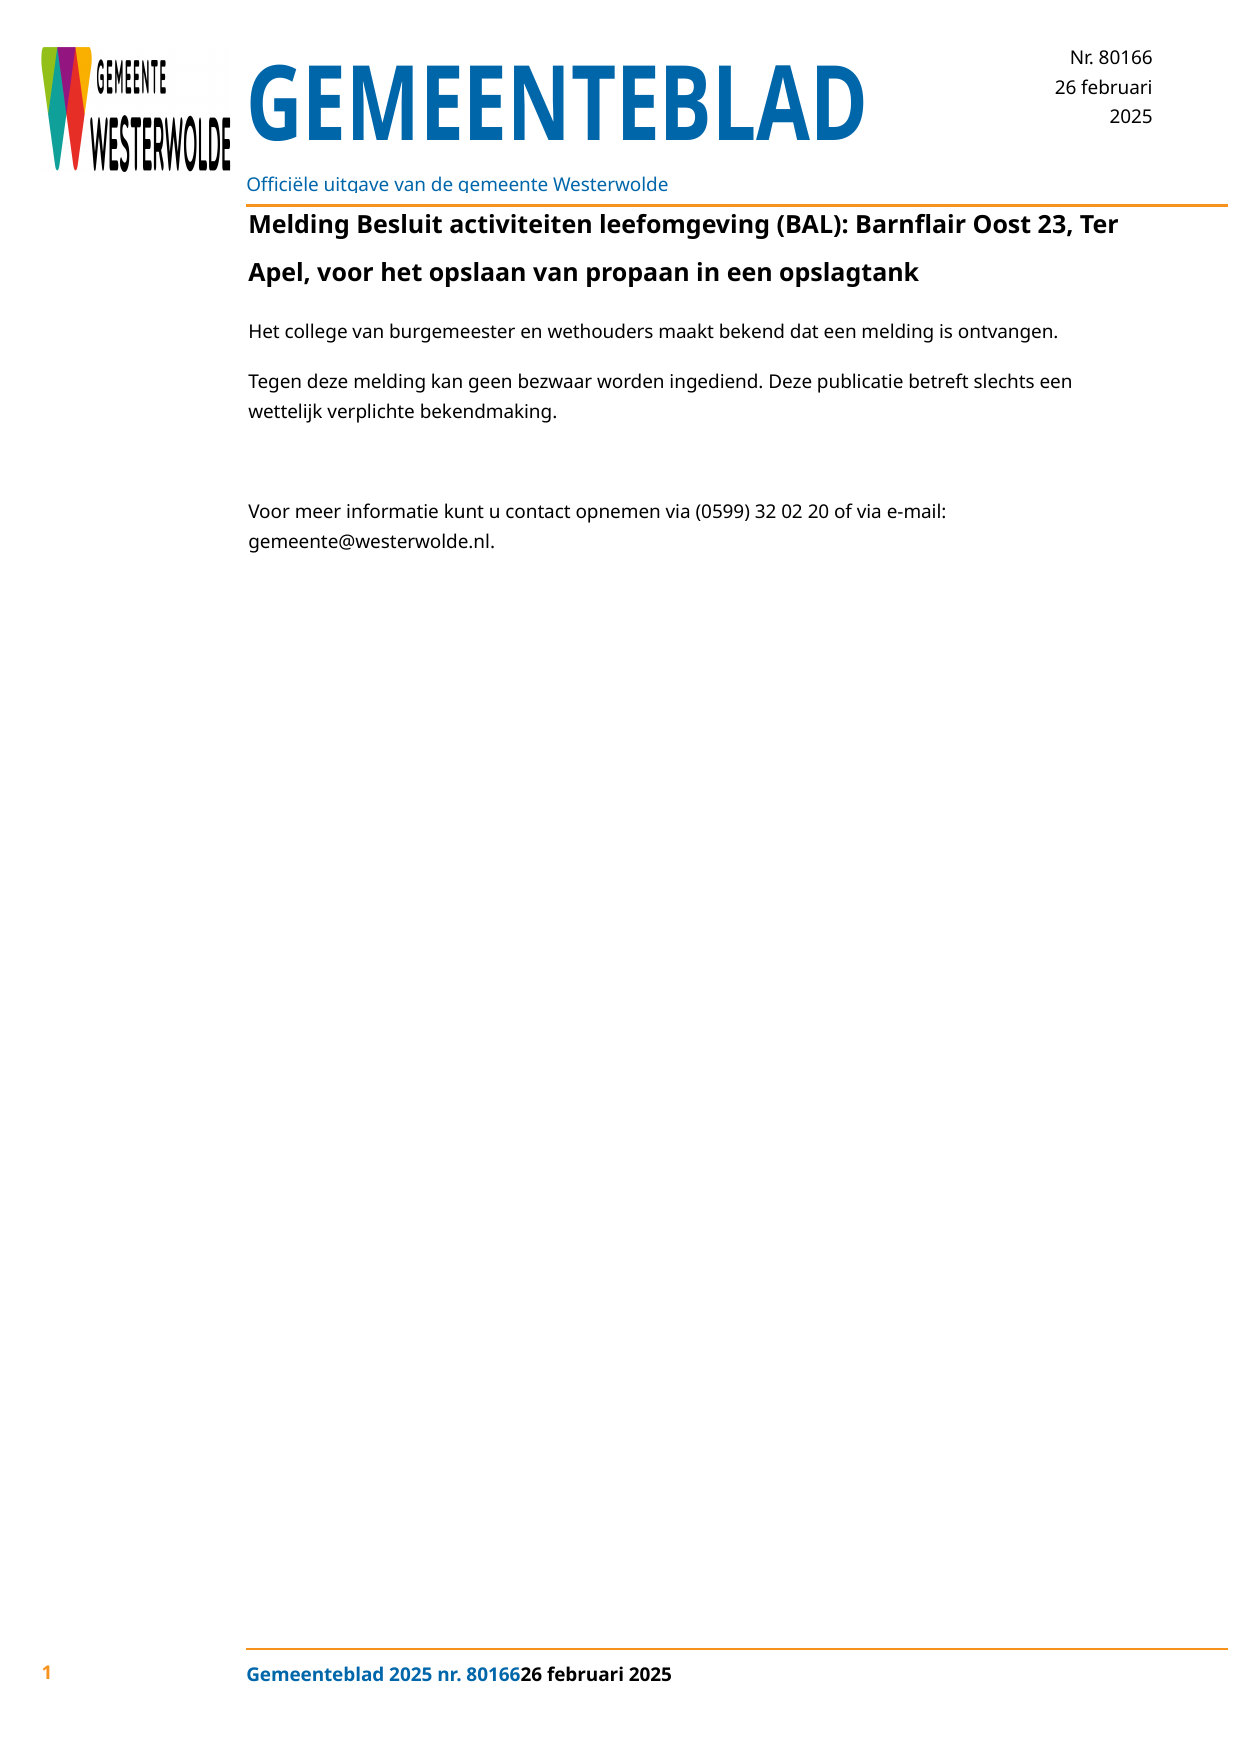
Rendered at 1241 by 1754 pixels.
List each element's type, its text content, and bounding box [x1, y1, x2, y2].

picture [41, 47, 231, 172]
text Voor meer informatie kunt u contact opnemen via (0599) 32 02 20 of via e-mail: gemeente@westerwolde.nl. [248, 499, 1152, 554]
text Tegen deze melding kan geen bezwaar worden ingediend. Deze publicatie betreft slechts een wettelijk verplichte bekendmaking. [248, 368, 1152, 424]
text Melding Besluit activiteiten leefomgeving (BAL): Barnflair Oost 23, Ter Apel, voor het opslaan van propaan in een opslagtank [248, 207, 1152, 288]
text Het college van burgemeester en wethouders maakt bekend dat een melding is ontvangen. [248, 318, 1152, 344]
